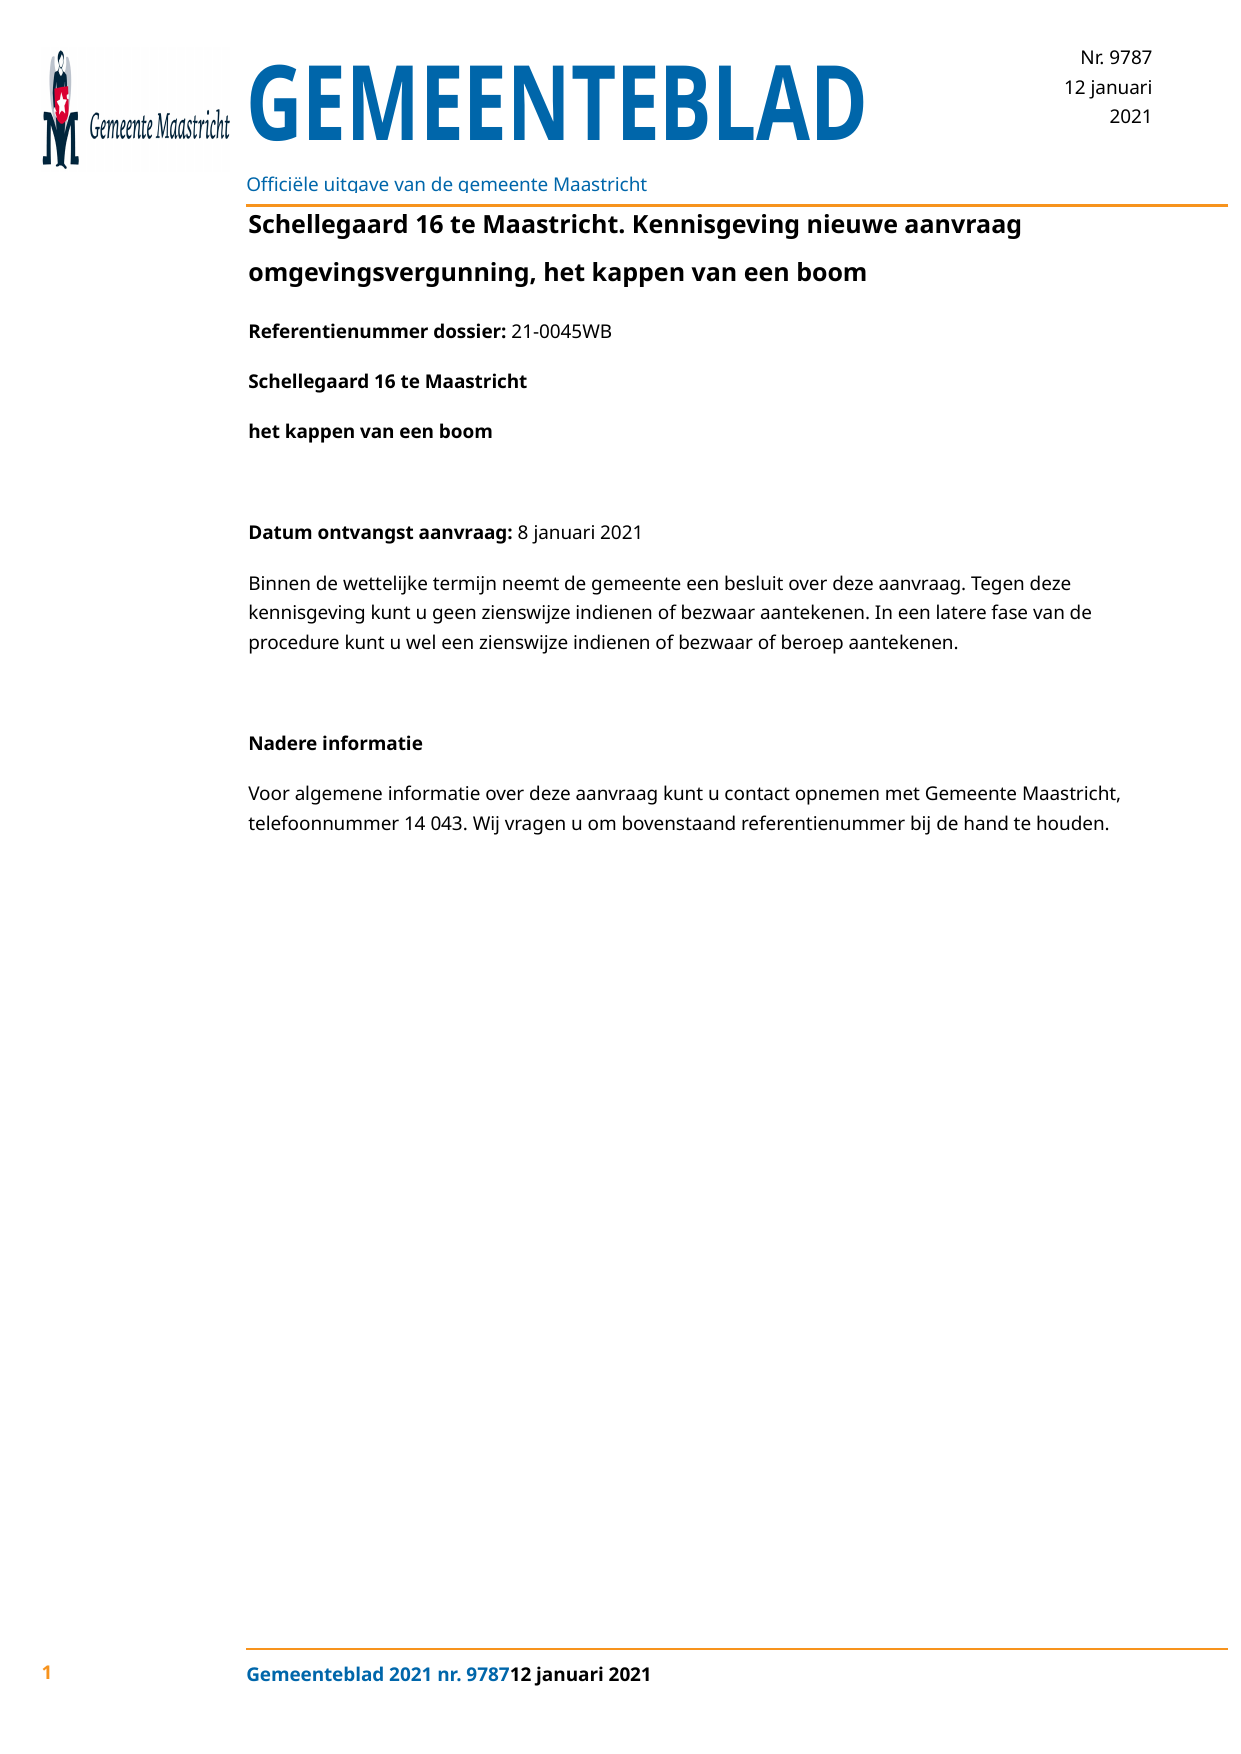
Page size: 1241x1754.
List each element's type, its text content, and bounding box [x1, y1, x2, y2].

text het kappen van een boom [248, 419, 1152, 444]
text Voor algemene informatie over deze aanvraag kunt u contact opnemen met Gemeente Maastricht, telefoonnummer 14 043. Wij vragen u om bovenstaand referentienummer bij de hand te houden. [248, 780, 1152, 836]
text Schellegaard 16 te Maastricht. Kennisgeving nieuwe aanvraag omgevingsvergunning, het kappen van een boom [248, 207, 1152, 288]
text Datum ontvangst aanvraag: 8 januari 2021 [248, 519, 1152, 545]
text Referentienummer dossier: 21-0045WB [248, 318, 1152, 344]
text Schellegaard 16 te Maastricht [248, 368, 1152, 394]
picture [41, 47, 231, 172]
text Nadere informatie [248, 730, 1152, 756]
text Binnen de wettelijke termijn neemt de gemeente een besluit over deze aanvraag. Tegen deze kennisgeving kunt u geen zienswijze indienen of bezwaar aantekenen. In een latere fase van de procedure kunt u wel een zienswijze indienen of bezwaar of beroep aantekenen. [248, 570, 1152, 655]
